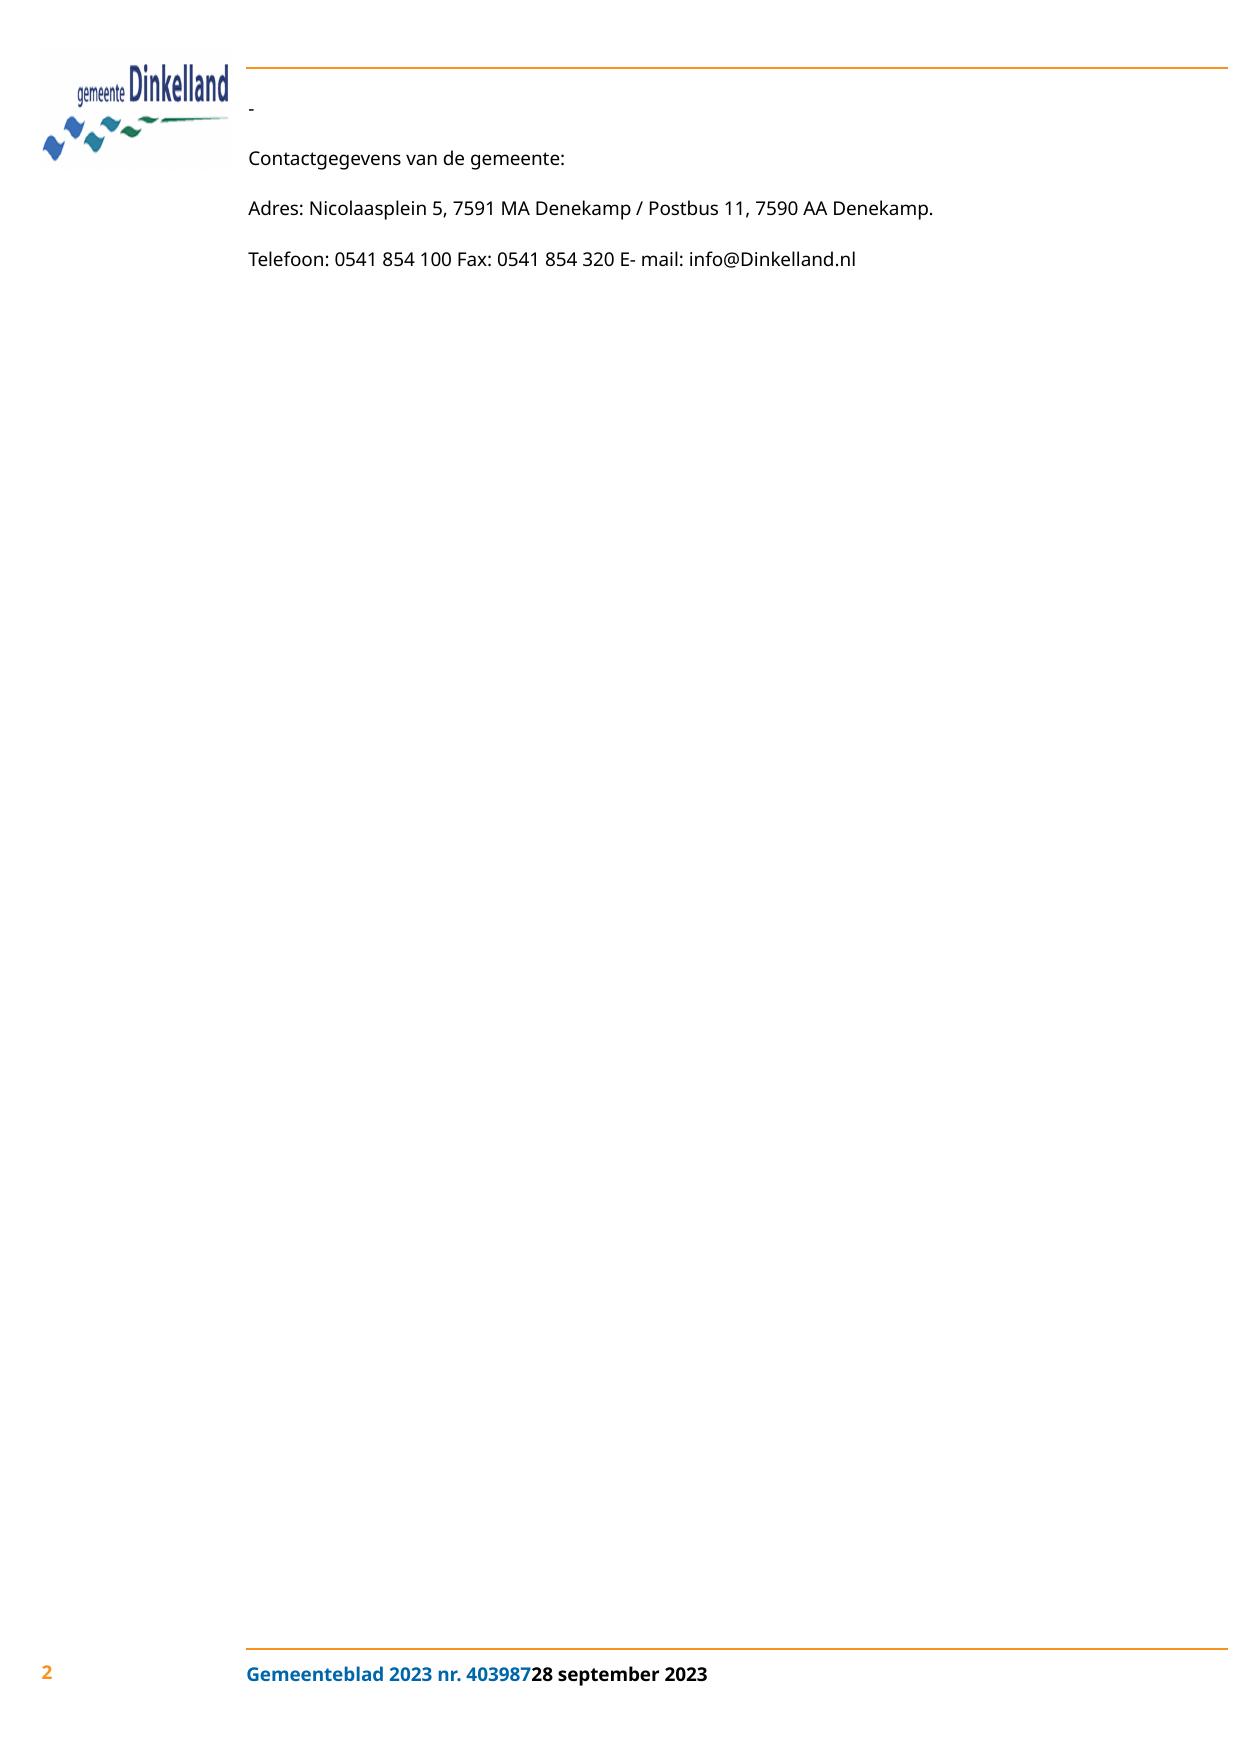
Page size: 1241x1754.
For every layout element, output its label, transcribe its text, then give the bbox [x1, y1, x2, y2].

text Telefoon: 0541 854 100 Fax: 0541 854 320 E- mail: info@Dinkelland.nl [248, 246, 1152, 272]
text Adres: Nicolaasplein 5, 7591 MA Denekamp / Postbus 11, 7590 AA Denekamp. [248, 196, 1152, 221]
picture [41, 47, 231, 172]
text Contactgegevens van de gemeente: [248, 145, 1152, 171]
text - [248, 95, 1152, 121]
